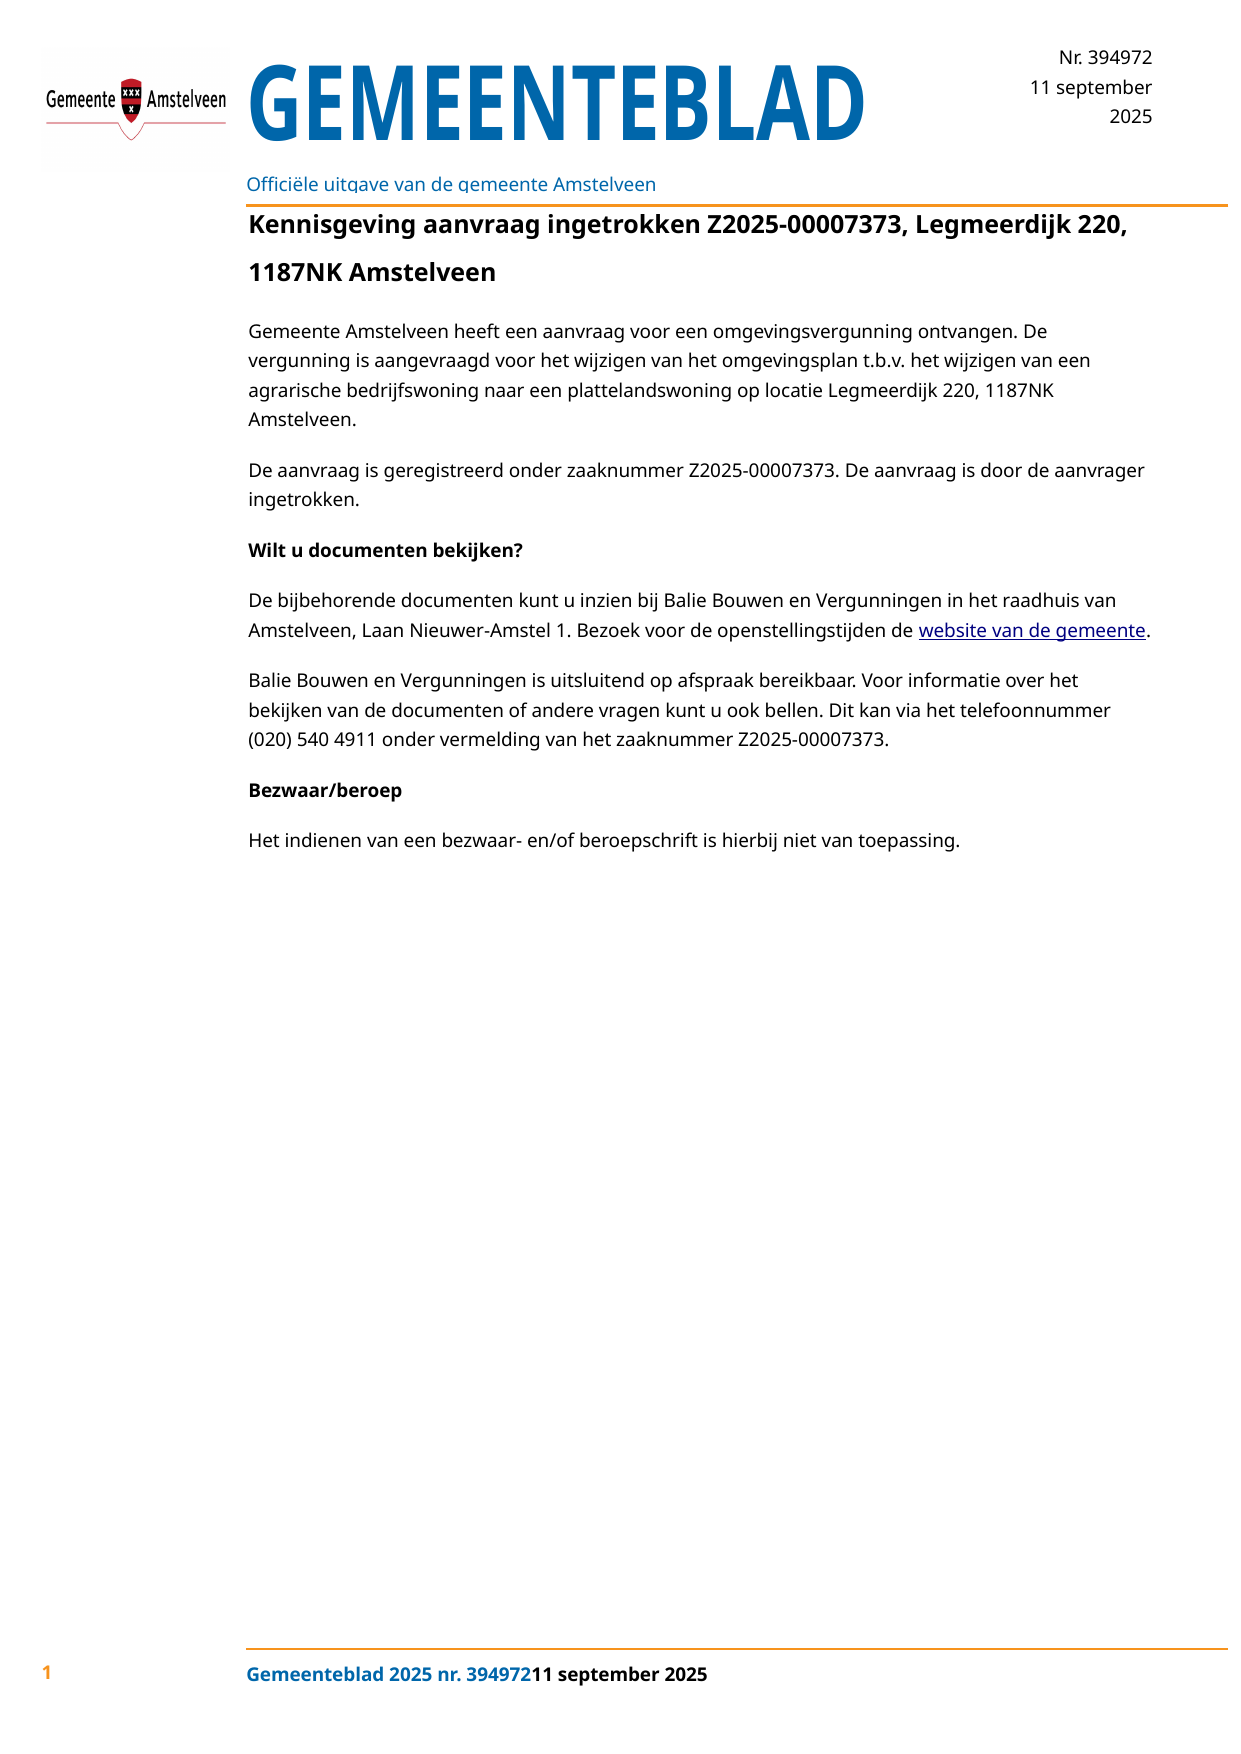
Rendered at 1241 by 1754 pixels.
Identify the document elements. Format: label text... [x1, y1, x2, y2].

text Bezwaar/beroep [248, 777, 1152, 803]
text Gemeente Amstelveen heeft een aanvraag voor een omgevingsvergunning ontvangen. De vergunning is aangevraagd voor het wijzigen van het omgevingsplan t.b.v. het wijzigen van een agrarische bedrijfswoning naar een plattelandswoning op locatie Legmeerdijk 220, 1187NK Amstelveen. [248, 318, 1152, 432]
text Balie Bouwen en Vergunningen is uitsluitend op afspraak bereikbaar. Voor informatie over het bekijken van de documenten of andere vragen kunt u ook bellen. Dit kan via het telefoonnummer (020) 540 4911 onder vermelding van het zaaknummer Z2025-00007373. [248, 667, 1152, 752]
text Wilt u documenten bekijken? [248, 537, 1152, 563]
picture [41, 47, 231, 172]
text De aanvraag is geregistreerd onder zaaknummer Z2025-00007373. De aanvraag is door de aanvrager ingetrokken. [248, 457, 1152, 512]
text De bijbehorende documenten kunt u inzien bij Balie Bouwen en Vergunningen in het raadhuis van Amstelveen, Laan Nieuwer-Amstel 1. Bezoek voor de openstellingstijden de website van de gemeente. [248, 587, 1152, 643]
text Het indienen van een bezwaar- en/of beroepschrift is hierbij niet van toepassing. [248, 827, 1152, 853]
text Kennisgeving aanvraag ingetrokken Z2025-00007373, Legmeerdijk 220, 1187NK Amstelveen [248, 207, 1152, 288]
